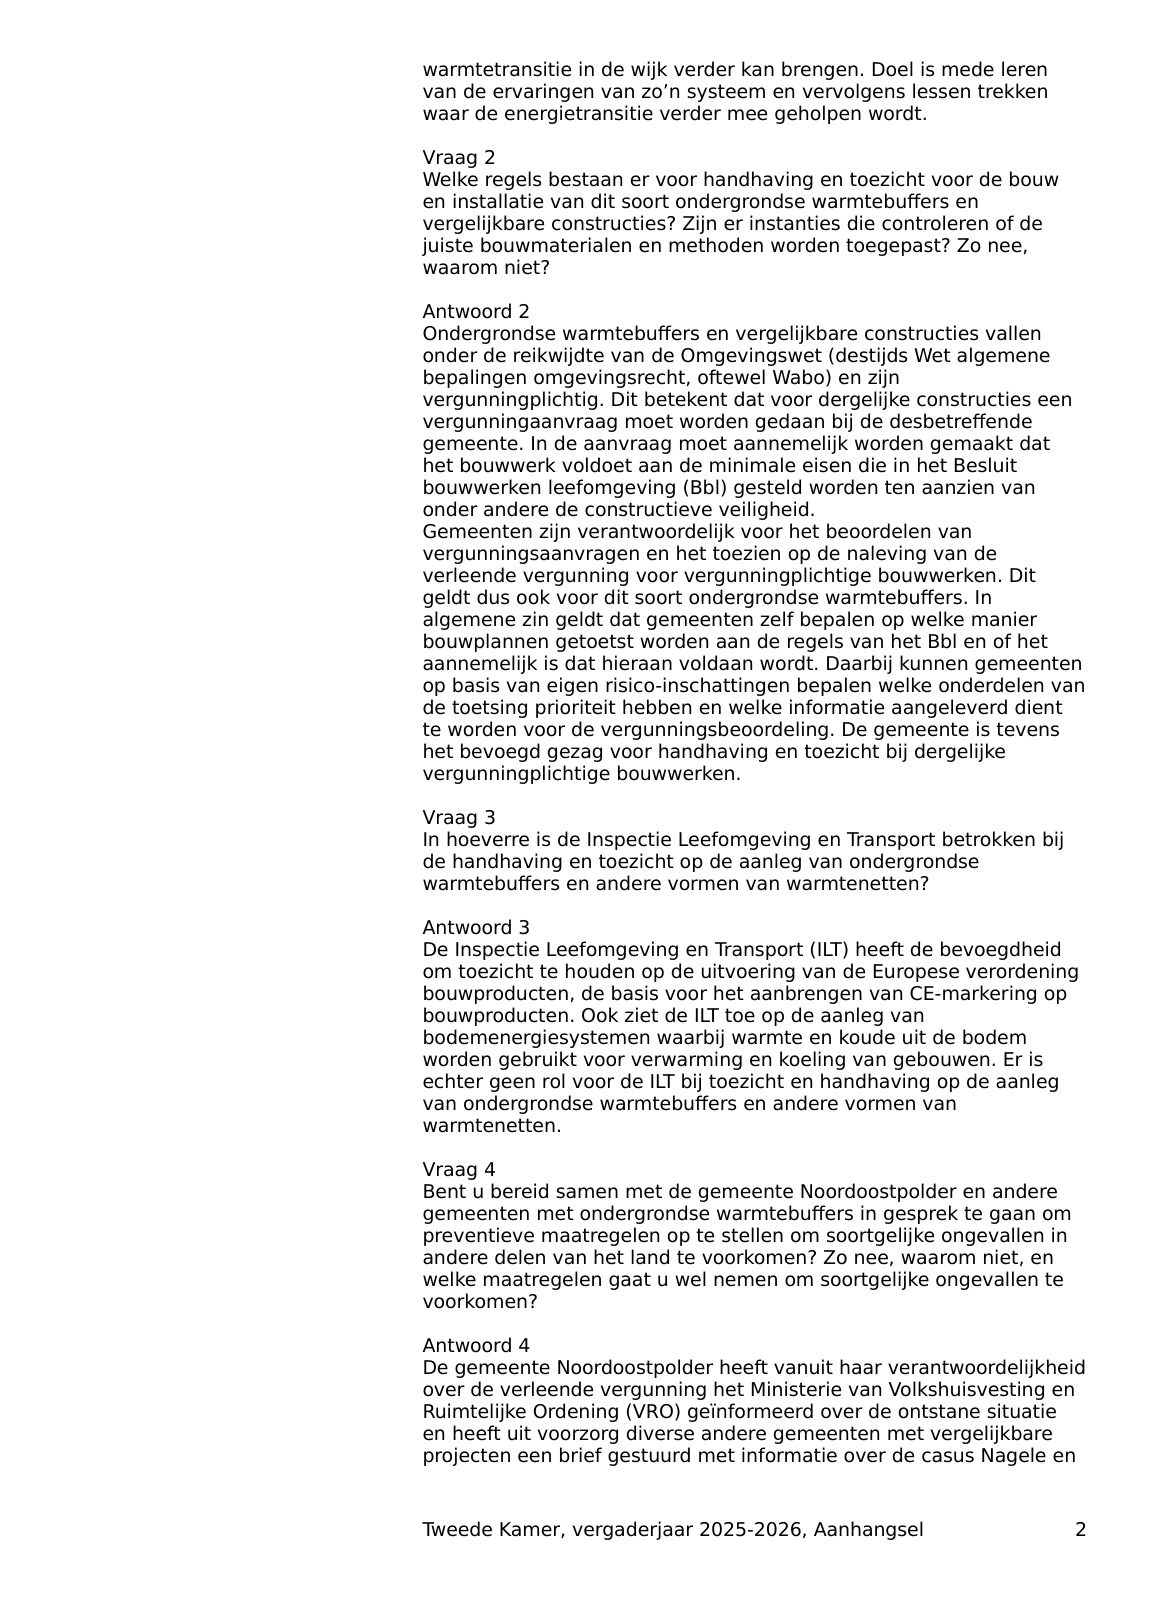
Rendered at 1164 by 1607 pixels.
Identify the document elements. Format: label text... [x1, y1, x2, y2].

text Bent u bereid samen met de gemeente Noordoostpolder en andere gemeenten met ondergrondse warmtebuffers in gesprek te gaan om preventieve maatregelen op te stellen om soortgelijke ongevallen in andere delen van het land te voorkomen? Zo nee, waarom niet, en welke maatregelen gaat u wel nemen om soortgelijke ongevallen te voorkomen? [422, 1181, 1087, 1313]
text Gemeenten zijn verantwoordelijk voor het beoordelen van vergunningsaanvragen en het toezien op de naleving van de verleende vergunning voor vergunningplichtige bouwwerken. Dit geldt dus ook voor dit soort ondergrondse warmtebuffers. In algemene zin geldt dat gemeenten zelf bepalen op welke manier bouwplannen getoetst worden aan de regels van het Bbl en of het aannemelijk is dat hieraan voldaan wordt. Daarbij kunnen gemeenten op basis van eigen risico-inschattingen bepalen welke onderdelen van de toetsing prioriteit hebben en welke informatie aangeleverd dient te worden voor de vergunningsbeoordeling. De gemeente is tevens het bevoegd gezag voor handhaving en toezicht bij dergelijke vergunningplichtige bouwwerken. [422, 521, 1087, 785]
text Antwoord 4 [422, 1335, 1087, 1357]
text Welke regels bestaan er voor handhaving en toezicht voor de bouw en installatie van dit soort ondergrondse warmtebuffers en vergelijkbare constructies? Zijn er instanties die controleren of de juiste bouwmaterialen en methoden worden toegepast? Zo nee, waarom niet? [422, 169, 1087, 279]
text In hoeverre is de Inspectie Leefomgeving en Transport betrokken bij de handhaving en toezicht op de aanleg van ondergrondse warmtebuffers en andere vormen van warmtenetten? [422, 829, 1087, 895]
text Vraag 4 [422, 1159, 1087, 1181]
text Antwoord 2 [422, 301, 1087, 323]
text De Inspectie Leefomgeving en Transport (ILT) heeft de bevoegdheid om toezicht te houden op de uitvoering van de Europese verordening bouwproducten, de basis voor het aanbrengen van CE-markering op bouwproducten. Ook ziet de ILT toe op de aanleg van bodemenergiesystemen waarbij warmte en koude uit de bodem worden gebruikt voor verwarming en koeling van gebouwen. Er is echter geen rol voor de ILT bij toezicht en handhaving op de aanleg van ondergrondse warmtebuffers en andere vormen van warmtenetten. [422, 939, 1087, 1137]
text warmtetransitie in de wijk verder kan brengen. Doel is mede leren van de ervaringen van zo’n systeem en vervolgens lessen trekken waar de energietransitie verder mee geholpen wordt. [422, 59, 1087, 125]
text De gemeente Noordoostpolder heeft vanuit haar verantwoordelijkheid over de verleende vergunning het Ministerie van Volkshuisvesting en Ruimtelijke Ordening (VRO) geïnformeerd over de ontstane situatie en heeft uit voorzorg diverse andere gemeenten met vergelijkbare projecten een brief gestuurd met informatie over de casus Nagele en [422, 1357, 1087, 1467]
text Vraag 2 [422, 147, 1087, 169]
text Antwoord 3 [422, 917, 1087, 939]
text Ondergrondse warmtebuffers en vergelijkbare constructies vallen onder de reikwijdte van de Omgevingswet (destijds Wet algemene bepalingen omgevingsrecht, oftewel Wabo) en zijn vergunningplichtig. Dit betekent dat voor dergelijke constructies een vergunningaanvraag moet worden gedaan bij de desbetreffende gemeente. In de aanvraag moet aannemelijk worden gemaakt dat het bouwwerk voldoet aan de minimale eisen die in het Besluit bouwwerken leefomgeving (Bbl) gesteld worden ten aanzien van onder andere de constructieve veiligheid. [422, 323, 1087, 521]
text Vraag 3 [422, 807, 1087, 829]
